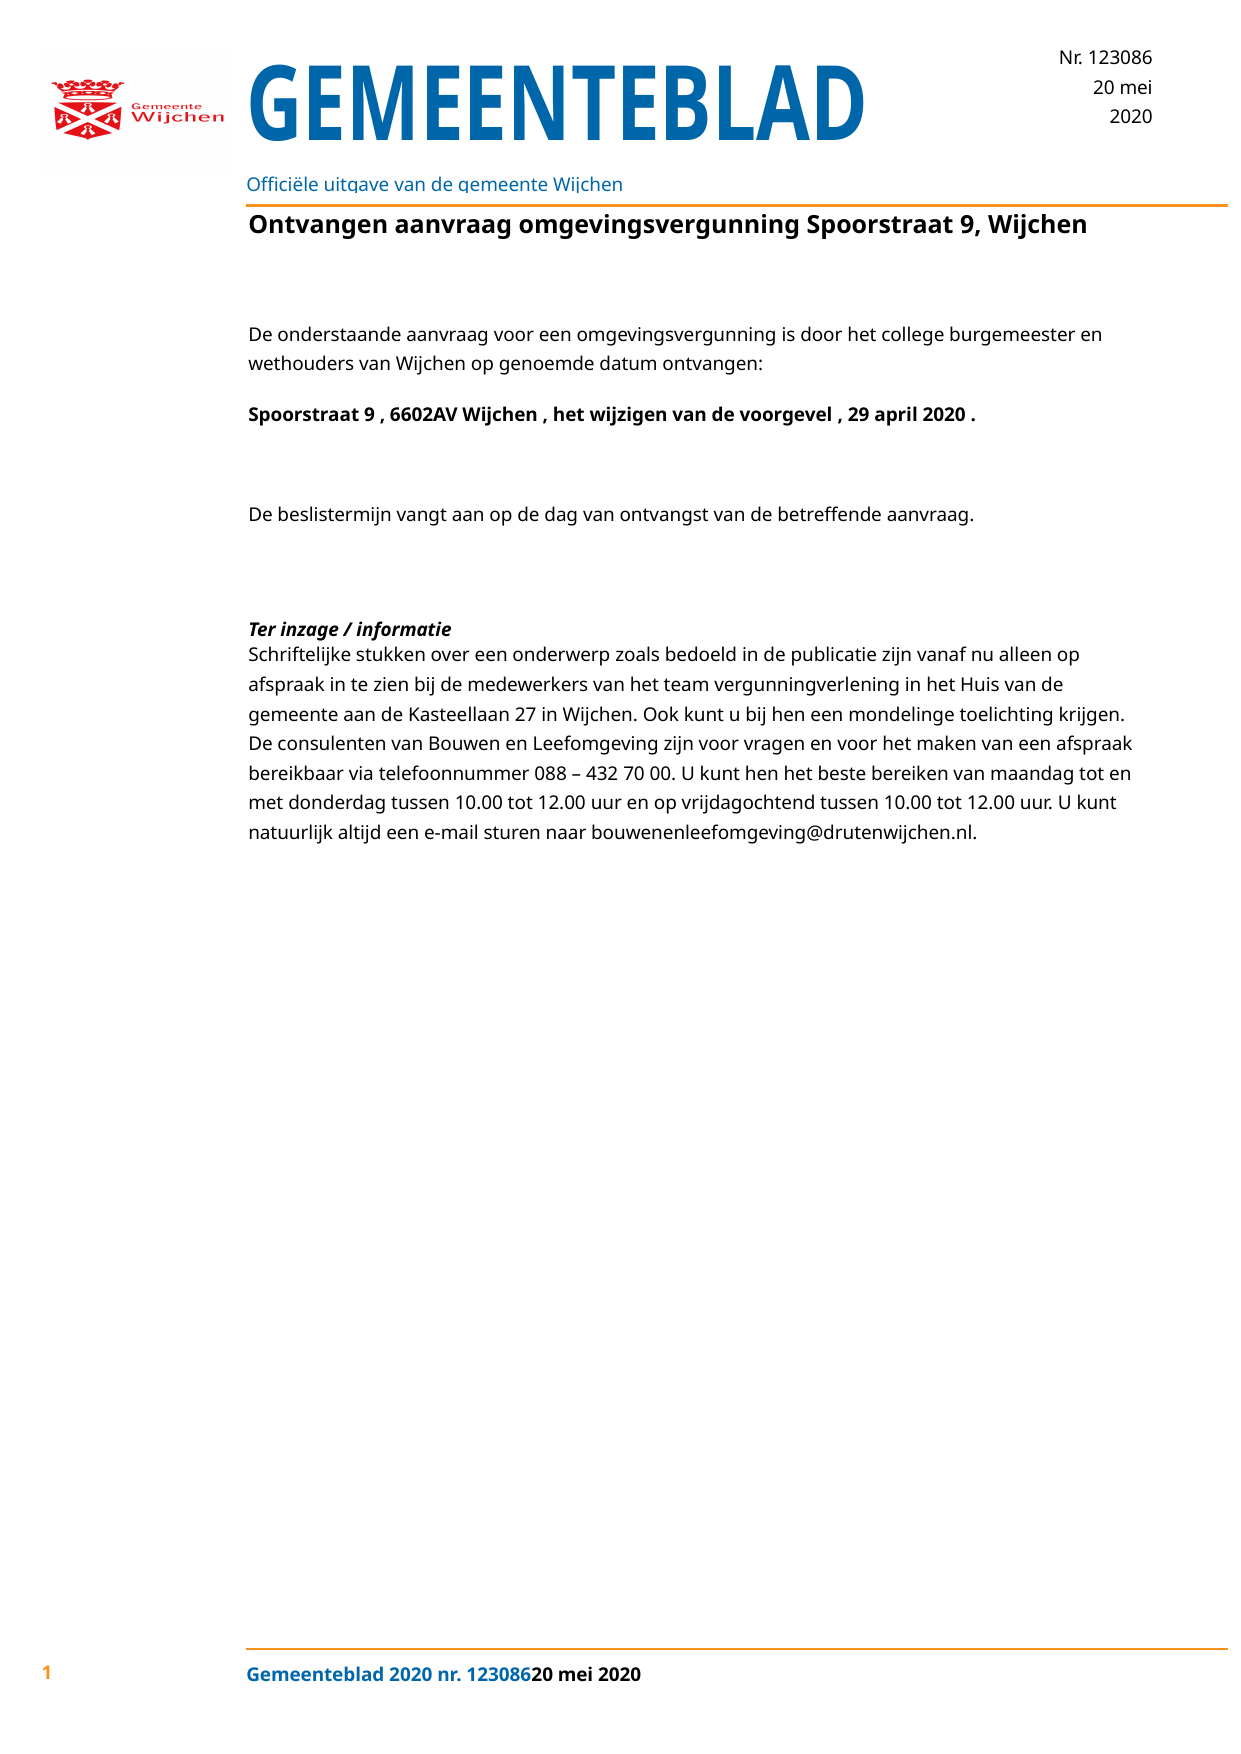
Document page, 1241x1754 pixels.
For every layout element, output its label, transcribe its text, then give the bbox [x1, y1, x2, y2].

text Schriftelijke stukken over een onderwerp zoals bedoeld in de publicatie zijn vanaf nu alleen op afspraak in te zien bij de medewerkers van het team vergunningverlening in het Huis van de gemeente aan de Kasteellaan 27 in Wijchen. Ook kunt u bij hen een mondelinge toelichting krijgen. De consulenten van Bouwen en Leefomgeving zijn voor vragen en voor het maken van een afspraak bereikbaar via telefoonnummer 088 – 432 70 00. U kunt hen het beste bereiken van maandag tot en met donderdag tussen 10.00 tot 12.00 uur en op vrijdagochtend tussen 10.00 tot 12.00 uur. U kunt natuurlijk altijd een e-mail sturen naar bouwenenleefomgeving@drutenwijchen.nl. [248, 642, 1152, 845]
text De beslistermijn vangt aan op de dag van ontvangst van de betreffende aanvraag. [248, 502, 1152, 527]
picture [41, 47, 231, 172]
text Ter inzage / informatie [248, 616, 1152, 642]
text Spoorstraat 9 , 6602AV Wijchen , het wijzigen van de voorgevel , 29 april 2020 . [248, 401, 1152, 426]
text De onderstaande aanvraag voor een omgevingsvergunning is door het college burgemeester en wethouders van Wijchen op genoemde datum ontvangen: [248, 321, 1152, 376]
text Ontvangen aanvraag omgevingsvergunning Spoorstraat 9, Wijchen [248, 207, 1152, 241]
